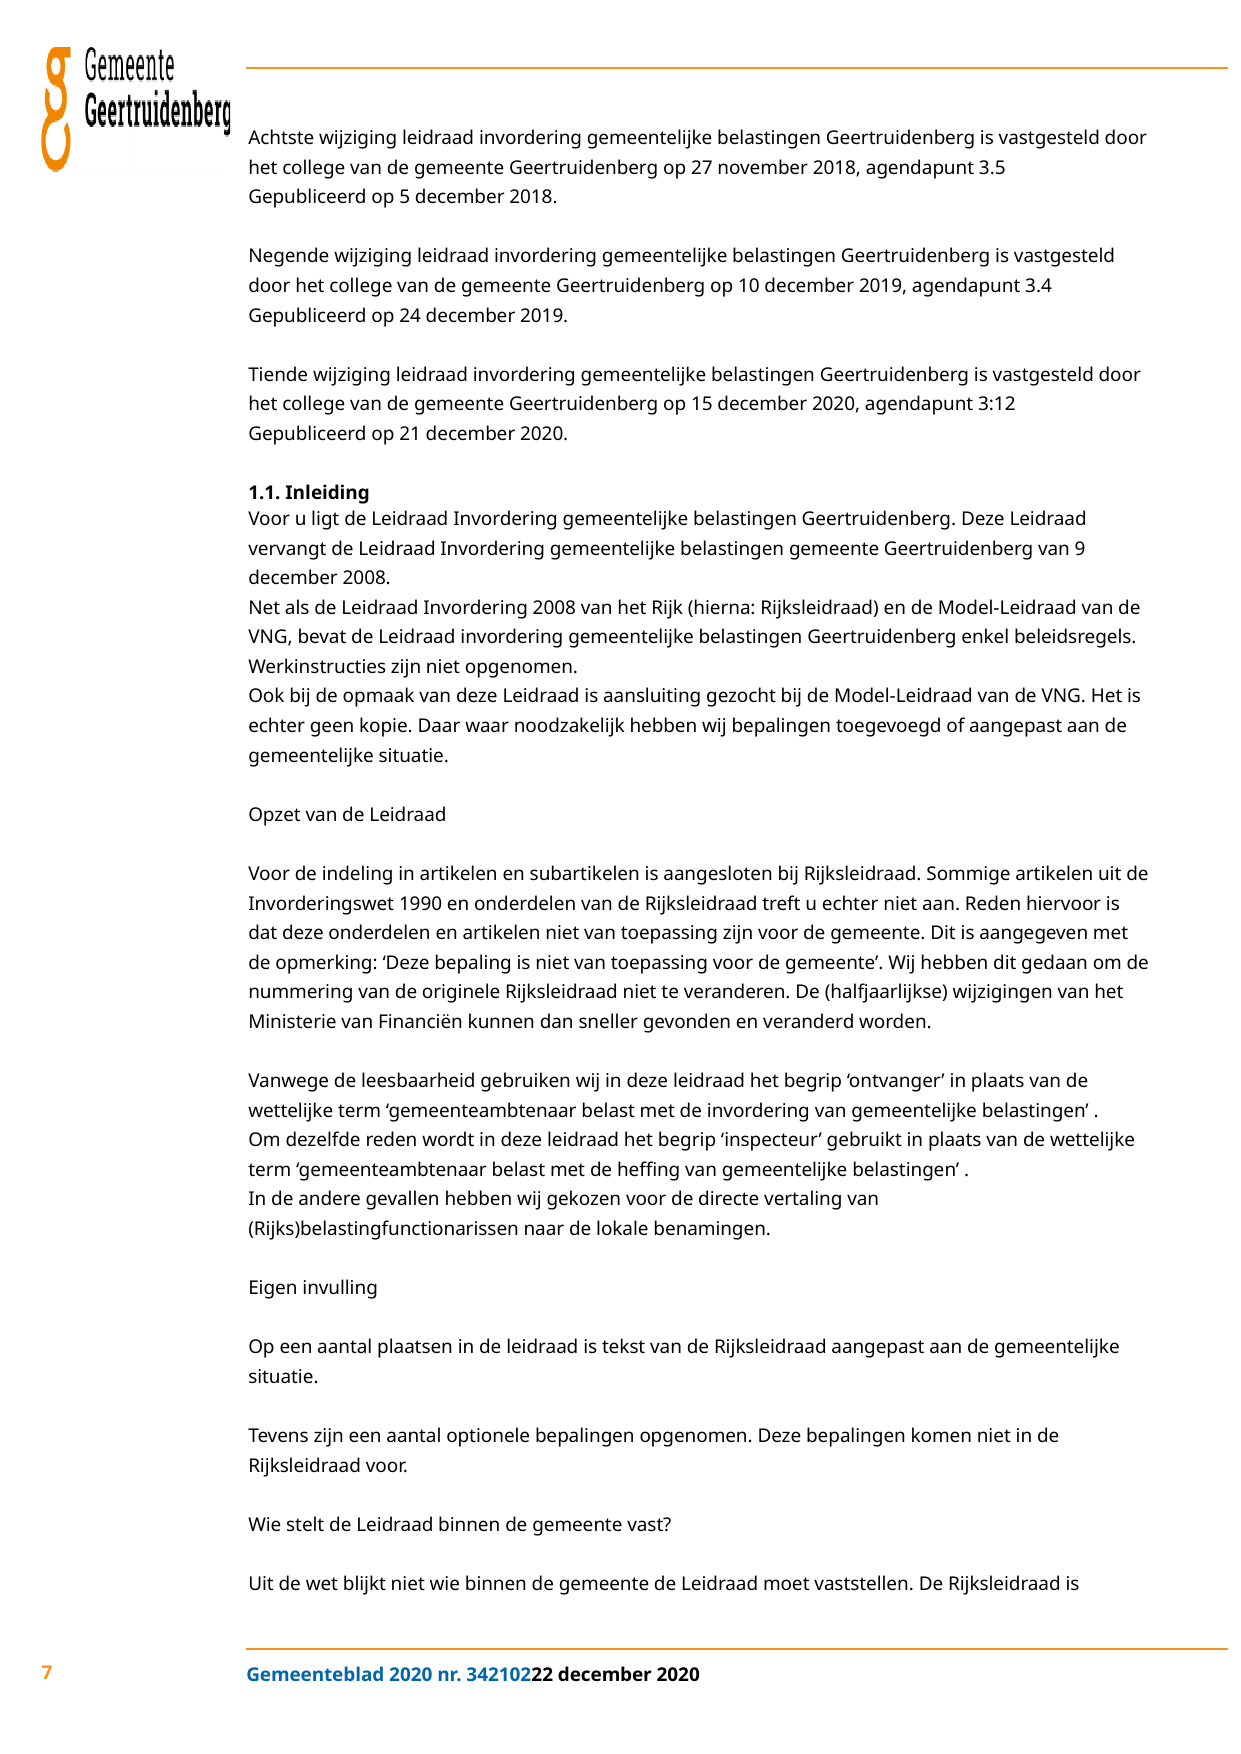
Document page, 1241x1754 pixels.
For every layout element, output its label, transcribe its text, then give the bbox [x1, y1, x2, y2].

text Gepubliceerd op 21 december 2020. [248, 420, 1152, 446]
text In de andere gevallen hebben wij gekozen voor de directe vertaling van (Rijks)belastingfunctionarissen naar de lokale benamingen. [248, 1186, 1152, 1241]
text Gepubliceerd op 24 december 2019. [248, 302, 1152, 328]
text Gepubliceerd op 5 december 2018. [248, 183, 1152, 209]
text Eigen invulling [248, 1274, 1152, 1300]
text Tevens zijn een aantal optionele bepalingen opgenomen. Deze bepalingen komen niet in de Rijksleidraad voor. [248, 1422, 1152, 1477]
text Vanwege de leesbaarheid gebruiken wij in deze leidraad het begrip ‘ontvanger’ in plaats van de wettelijke term ‘gemeenteambtenaar belast met de invordering van gemeentelijke belastingen’ . [248, 1067, 1152, 1122]
text Tiende wijziging leidraad invordering gemeentelijke belastingen Geertruidenberg is vastgesteld door het college van de gemeente Geertruidenberg op 15 december 2020, agendapunt 3:12 [248, 361, 1152, 416]
text 1.1. Inleiding [248, 479, 1152, 505]
text Voor de indeling in artikelen en subartikelen is aangesloten bij Rijksleidraad. Sommige artikelen uit de Invorderingswet 1990 en onderdelen van de Rijksleidraad treft u echter niet aan. Reden hiervoor is dat deze onderdelen en artikelen niet van toepassing zijn voor de gemeente. Dit is aangegeven met de opmerking: ‘Deze bepaling is niet van toepassing voor de gemeente’. Wij hebben dit gedaan om de nummering van de originele Rijksleidraad niet te veranderen. De (halfjaarlijkse) wijzigingen van het Ministerie van Financiën kunnen dan sneller gevonden en veranderd worden. [248, 860, 1152, 1034]
text Achtste wijziging leidraad invordering gemeentelijke belastingen Geertruidenberg is vastgesteld door het college van de gemeente Geertruidenberg op 27 november 2018, agendapunt 3.5 [248, 124, 1152, 180]
text Negende wijziging leidraad invordering gemeentelijke belastingen Geertruidenberg is vastgesteld door het college van de gemeente Geertruidenberg op 10 december 2019, agendapunt 3.4 [248, 243, 1152, 298]
text Opzet van de Leidraad [248, 801, 1152, 827]
text Net als de Leidraad Invordering 2008 van het Rijk (hierna: Rijksleidraad) en de Model-Leidraad van de VNG, bevat de Leidraad invordering gemeentelijke belastingen Geertruidenberg enkel beleidsregels. Werkinstructies zijn niet opgenomen. [248, 594, 1152, 679]
text Op een aantal plaatsen in de leidraad is tekst van de Rijksleidraad aangepast aan de gemeentelijke situatie. [248, 1333, 1152, 1389]
text Om dezelfde reden wordt in deze leidraad het begrip ‘inspecteur’ gebruikt in plaats van de wettelijke term ‘gemeenteambtenaar belast met de heffing van gemeentelijke belastingen’ . [248, 1126, 1152, 1182]
text Voor u ligt de Leidraad Invordering gemeentelijke belastingen Geertruidenberg. Deze Leidraad vervangt de Leidraad Invordering gemeentelijke belastingen gemeente Geertruidenberg van 9 december 2008. [248, 505, 1152, 590]
text Ook bij de opmaak van deze Leidraad is aansluiting gezocht bij de Model-Leidraad van de VNG. Het is echter geen kopie. Daar waar noodzakelijk hebben wij bepalingen toegevoegd of aangepast aan de gemeentelijke situatie. [248, 683, 1152, 767]
text Uit de wet blijkt niet wie binnen de gemeente de Leidraad moet vaststellen. De Rijksleidraad is [248, 1570, 1152, 1596]
text Wie stelt de Leidraad binnen de gemeente vast? [248, 1511, 1152, 1537]
picture [41, 47, 231, 172]
